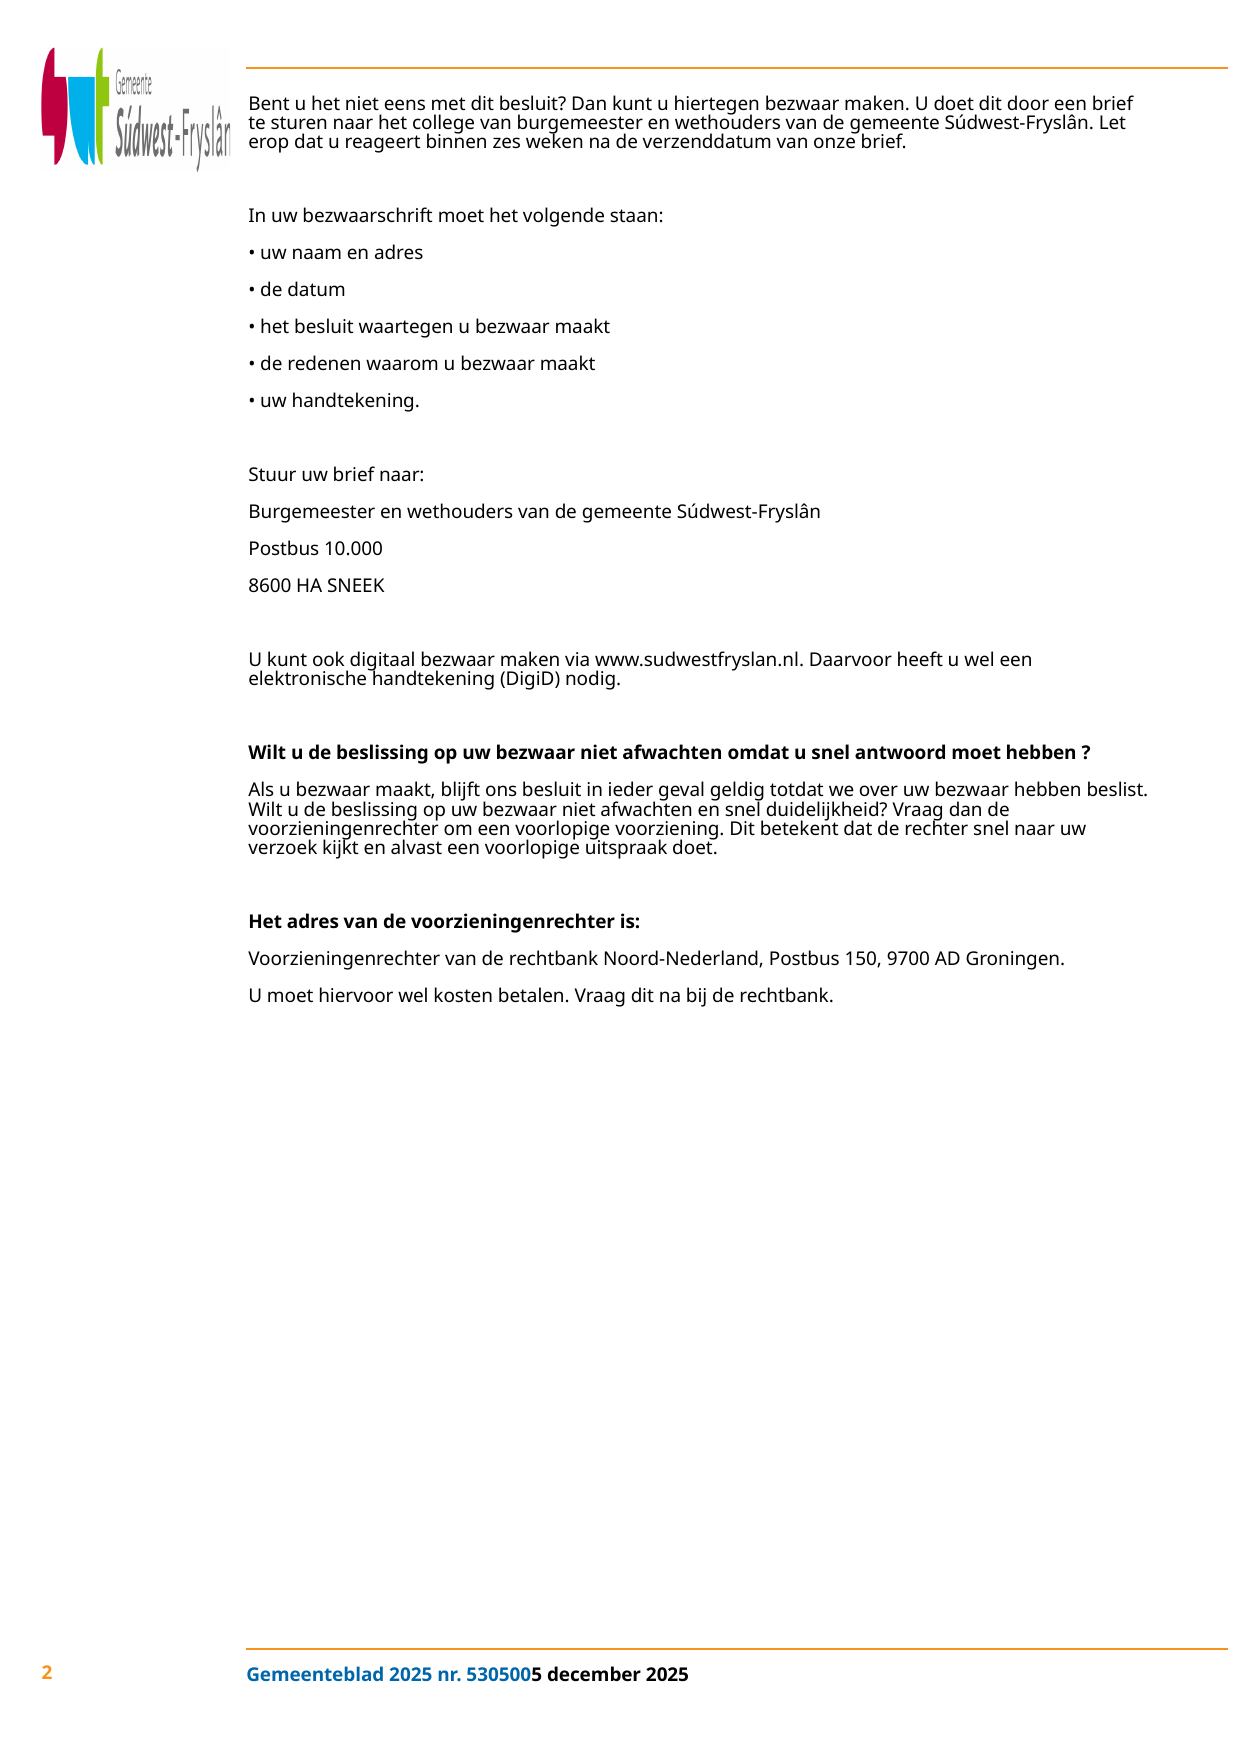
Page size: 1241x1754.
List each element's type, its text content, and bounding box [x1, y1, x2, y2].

text • uw naam en adres [248, 244, 1152, 263]
text Het adres van de voorzieningenrechter is: [248, 913, 1152, 932]
text In uw bezwaarschrift moet het volgende staan: [248, 207, 1152, 227]
text • uw handtekening. [248, 392, 1152, 411]
text U moet hiervoor wel kosten betalen. Vraag dit na bij de rechtbank. [248, 987, 1152, 1006]
text 8600 HA SNEEK [248, 577, 1152, 596]
text • de datum [248, 281, 1152, 301]
text Stuur uw brief naar: [248, 466, 1152, 485]
text Postbus 10.000 [248, 540, 1152, 559]
text Bent u het niet eens met dit besluit? Dan kunt u hiertegen bezwaar maken. U doet dit door een brief te sturen naar het college van burgemeester en wethouders van de gemeente Súdwest-Fryslân. Let erop dat u reageert binnen zes weken na de verzenddatum van onze brief. [248, 95, 1152, 153]
text Voorzieningenrechter van de rechtbank Noord-Nederland, Postbus 150, 9700 AD Groningen. [248, 950, 1152, 969]
text • het besluit waartegen u bezwaar maakt [248, 318, 1152, 337]
text Als u bezwaar maakt, blijft ons besluit in ieder geval geldig totdat we over uw bezwaar hebben beslist. Wilt u de beslissing op uw bezwaar niet afwachten en snel duidelijkheid? Vraag dan de voorzieningenrechter om een voorlopige voorziening. Dit betekent dat de rechter snel naar uw verzoek kijkt en alvast een voorlopige uitspraak doet. [248, 781, 1152, 858]
picture [41, 47, 231, 172]
text U kunt ook digitaal bezwaar maken via www.sudwestfryslan.nl. Daarvoor heeft u wel een elektronische handtekening (DigiD) nodig. [248, 651, 1152, 689]
text • de redenen waarom u bezwaar maakt [248, 355, 1152, 374]
text Burgemeester en wethouders van de gemeente Súdwest-Fryslân [248, 503, 1152, 522]
text Wilt u de beslissing op uw bezwaar niet afwachten omdat u snel antwoord moet hebben ? [248, 744, 1152, 763]
